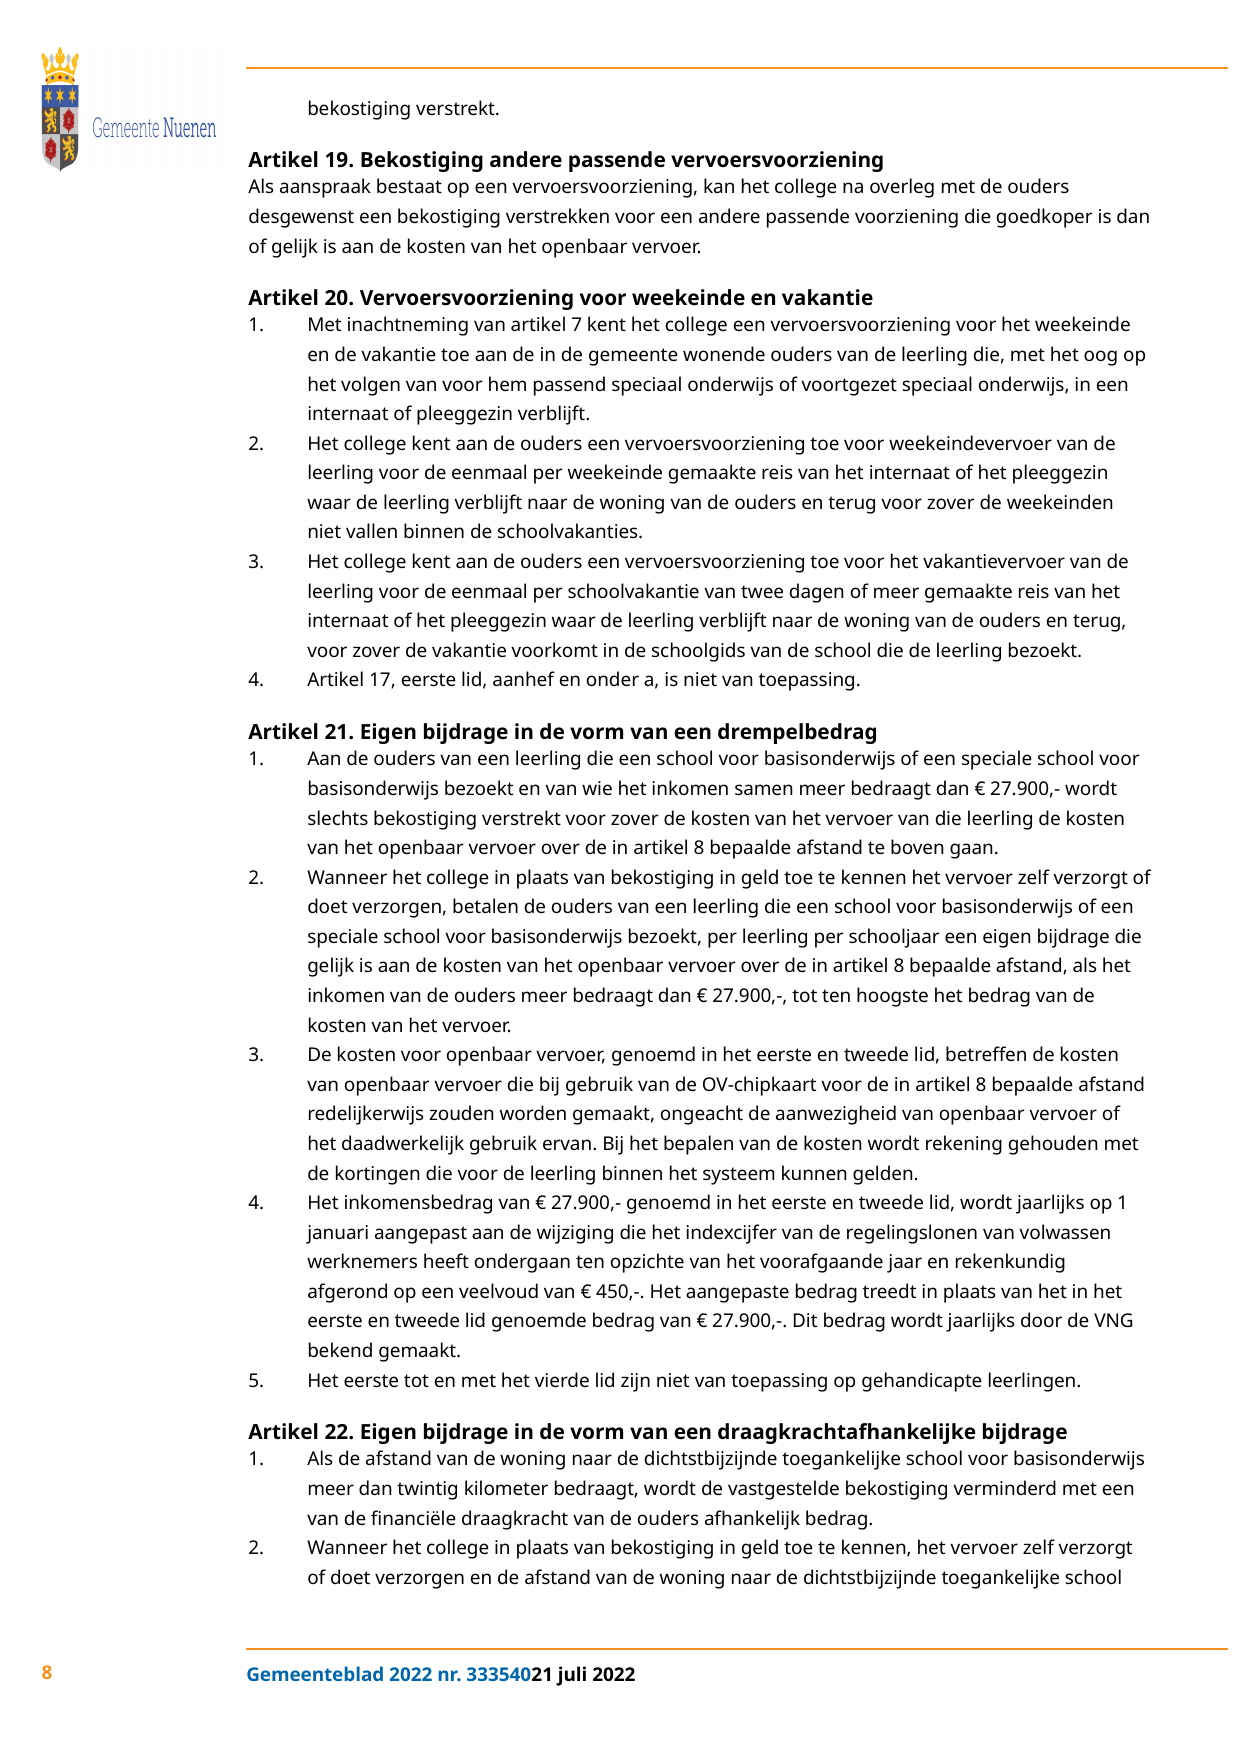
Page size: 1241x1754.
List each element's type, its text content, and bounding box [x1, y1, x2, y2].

list Het college kent aan de ouders een vervoersvoorziening toe voor het vakantievervoer van de leerling voor de eenmaal per schoolvakantie van twee dagen of meer gemaakte reis van het internaat of het pleeggezin waar de leerling verblijft naar de woning van de ouders en terug, voor zover de vakantie voorkomt in de schoolgids van de school die de leerling bezoekt. [248, 548, 1152, 663]
text Artikel 20. Vervoersvoorziening voor weekeinde en vakantie [248, 283, 1152, 312]
list Aan de ouders van een leerling die een school voor basisonderwijs of een speciale school voor basisonderwijs bezoekt en van wie het inkomen samen meer bedraagt dan € 27.900,- wordt slechts bekostiging verstrekt voor zover de kosten van het vervoer van die leerling de kosten van het openbaar vervoer over de in artikel 8 bepaalde afstand te boven gaan. [248, 746, 1152, 860]
list bekostiging verstrekt. [248, 95, 1152, 121]
list Als de afstand van de woning naar de dichtstbijzijnde toegankelijke school voor basisonderwijs meer dan twintig kilometer bedraagt, wordt de vastgestelde bekostiging verminderd met een van de financiële draagkracht van de ouders afhankelijk bedrag. [248, 1446, 1152, 1531]
list Het inkomensbedrag van € 27.900,- genoemd in het eerste en tweede lid, wordt jaarlijks op 1 januari aangepast aan de wijziging die het indexcijfer van de regelingslonen van volwassen werknemers heeft ondergaan ten opzichte van het voorafgaande jaar en rekenkundig afgerond op een veelvoud van € 450,-. Het aangepaste bedrag treedt in plaats van het in het eerste en tweede lid genoemde bedrag van € 27.900,-. Dit bedrag wordt jaarlijks door de VNG bekend gemaakt. [248, 1189, 1152, 1363]
text Als aanspraak bestaat op een vervoersvoorziening, kan het college na overleg met de ouders desgewenst een bekostiging verstrekken voor een andere passende voorziening die goedkoper is dan of gelijk is aan de kosten van het openbaar vervoer. [248, 174, 1152, 258]
list De kosten voor openbaar vervoer, genoemd in het eerste en tweede lid, betreffen de kosten van openbaar vervoer die bij gebruik van de OV-chipkaart voor de in artikel 8 bepaalde afstand redelijkerwijs zouden worden gemaakt, ongeacht de aanwezigheid van openbaar vervoer of het daadwerkelijk gebruik ervan. Bij het bepalen van de kosten wordt rekening gehouden met de kortingen die voor de leerling binnen het systeem kunnen gelden. [248, 1041, 1152, 1185]
list Met inachtneming van artikel 7 kent het college een vervoersvoorziening voor het weekeinde en de vakantie toe aan de in de gemeente wonende ouders van de leerling die, met het oog op het volgen van voor hem passend speciaal onderwijs of voortgezet speciaal onderwijs, in een internaat of pleeggezin verblijft. [248, 312, 1152, 426]
list Wanneer het college in plaats van bekostiging in geld toe te kennen, het vervoer zelf verzorgt of doet verzorgen en de afstand van de woning naar de dichtstbijzijnde toegankelijke school [248, 1534, 1152, 1590]
list Artikel 17, eerste lid, aanhef en onder a, is niet van toepassing. [248, 667, 1152, 692]
text Artikel 19. Bekostiging andere passende vervoersvoorziening [248, 145, 1152, 174]
list Het college kent aan de ouders een vervoersvoorziening toe voor weekeindevervoer van de leerling voor de eenmaal per weekeinde gemaakte reis van het internaat of het pleeggezin waar de leerling verblijft naar de woning van de ouders en terug voor zover de weekeinden niet vallen binnen de schoolvakanties. [248, 430, 1152, 544]
text Artikel 22. Eigen bijdrage in de vorm van een draagkrachtafhankelijke bijdrage [248, 1417, 1152, 1446]
list Wanneer het college in plaats van bekostiging in geld toe te kennen het vervoer zelf verzorgt of doet verzorgen, betalen de ouders van een leerling die een school voor basisonderwijs of een speciale school voor basisonderwijs bezoekt, per leerling per schooljaar een eigen bijdrage die gelijk is aan de kosten van het openbaar vervoer over de in artikel 8 bepaalde afstand, als het inkomen van de ouders meer bedraagt dan € 27.900,-, tot ten hoogste het bedrag van de kosten van het vervoer. [248, 864, 1152, 1037]
text Artikel 21. Eigen bijdrage in de vorm van een drempelbedrag [248, 717, 1152, 746]
picture [41, 47, 231, 172]
list Het eerste tot en met het vierde lid zijn niet van toepassing op gehandicapte leerlingen. [248, 1367, 1152, 1392]
